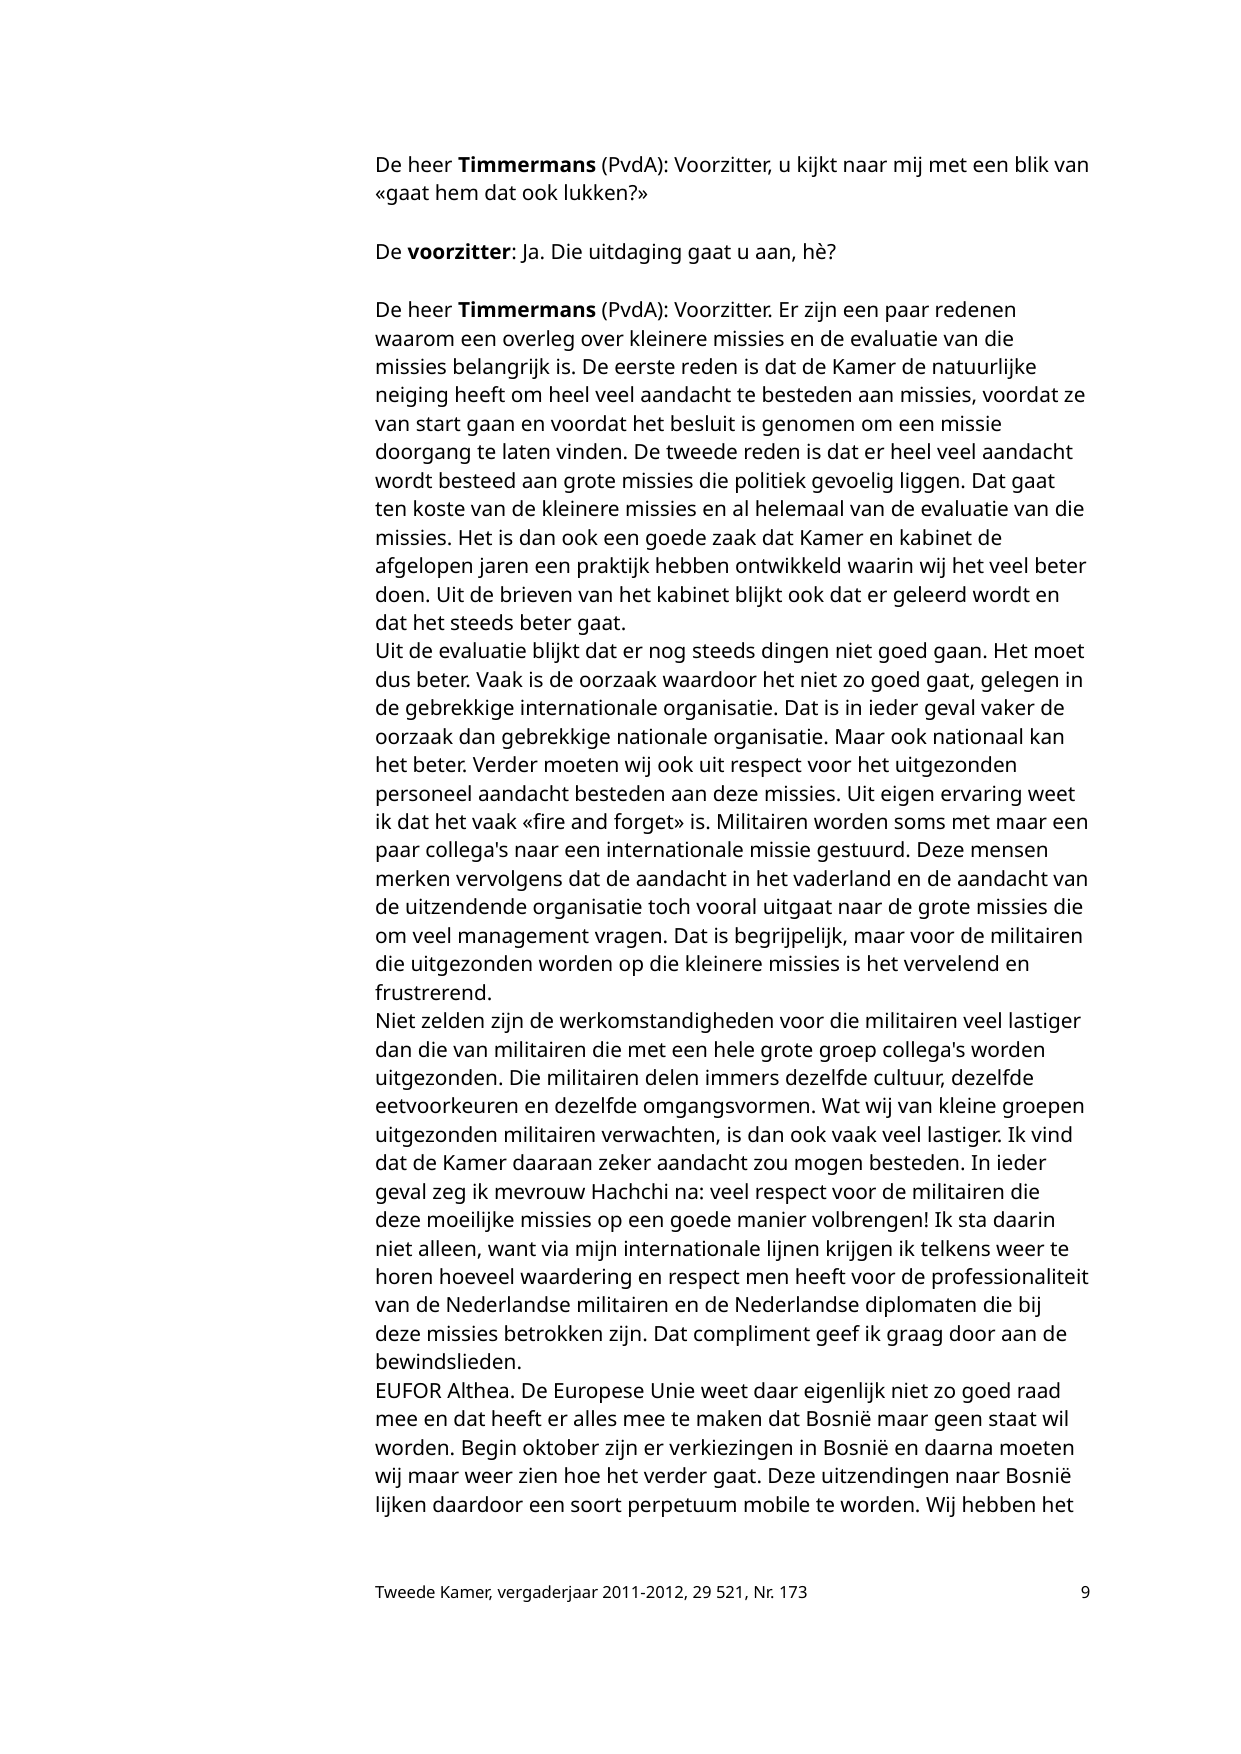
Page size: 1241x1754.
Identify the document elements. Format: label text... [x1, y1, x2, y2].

text De voorzitter: Ja. Die uitdaging gaat u aan, hè? [375, 237, 1090, 265]
text Niet zelden zijn de werkomstandigheden voor die militairen veel lastiger dan die van militairen die met een hele grote groep collega's worden uitgezonden. Die militairen delen immers dezelfde cultuur, dezelfde eetvoorkeuren en dezelfde omgangsvormen. Wat wij van kleine groepen uitgezonden militairen verwachten, is dan ook vaak veel lastiger. Ik vind dat de Kamer daaraan zeker aandacht zou mogen besteden. In ieder geval zeg ik mevrouw Hachchi na: veel respect voor de militairen die deze moeilijke missies op een goede manier volbrengen! Ik sta daarin niet alleen, want via mijn internationale lijnen krijgen ik telkens weer te horen hoeveel waardering en respect men heeft voor de professionaliteit van de Nederlandse militairen en de Nederlandse diplomaten die bij deze missies betrokken zijn. Dat compliment geef ik graag door aan de bewindslieden. [375, 1006, 1090, 1376]
text EUFOR Althea. De Europese Unie weet daar eigenlijk niet zo goed raad mee en dat heeft er alles mee te maken dat Bosnië maar geen staat wil worden. Begin oktober zijn er verkiezingen in Bosnië en daarna moeten wij maar weer zien hoe het verder gaat. Deze uitzendingen naar Bosnië lijken daardoor een soort perpetuum mobile te worden. Wij hebben het [375, 1376, 1090, 1518]
text De heer Timmermans (PvdA): Voorzitter, u kijkt naar mij met een blik van «gaat hem dat ook lukken?» [375, 150, 1090, 207]
text De heer Timmermans (PvdA): Voorzitter. Er zijn een paar redenen waarom een overleg over kleinere missies en de evaluatie van die missies belangrijk is. De eerste reden is dat de Kamer de natuurlijke neiging heeft om heel veel aandacht te besteden aan missies, voordat ze van start gaan en voordat het besluit is genomen om een missie doorgang te laten vinden. De tweede reden is dat er heel veel aandacht wordt besteed aan grote missies die politiek gevoelig liggen. Dat gaat ten koste van de kleinere missies en al helemaal van de evaluatie van die missies. Het is dan ook een goede zaak dat Kamer en kabinet de afgelopen jaren een praktijk hebben ontwikkeld waarin wij het veel beter doen. Uit de brieven van het kabinet blijkt ook dat er geleerd wordt en dat het steeds beter gaat. [375, 295, 1090, 637]
text Uit de evaluatie blijkt dat er nog steeds dingen niet goed gaan. Het moet dus beter. Vaak is de oorzaak waardoor het niet zo goed gaat, gelegen in de gebrekkige internationale organisatie. Dat is in ieder geval vaker de oorzaak dan gebrekkige nationale organisatie. Maar ook nationaal kan het beter. Verder moeten wij ook uit respect voor het uitgezonden personeel aandacht besteden aan deze missies. Uit eigen ervaring weet ik dat het vaak «fire and forget» is. Militairen worden soms met maar een paar collega's naar een internationale missie gestuurd. Deze mensen merken vervolgens dat de aandacht in het vaderland en de aandacht van de uitzendende organisatie toch vooral uitgaat naar de grote missies die om veel management vragen. Dat is begrijpelijk, maar voor de militairen die uitgezonden worden op die kleinere missies is het vervelend en frustrerend. [375, 637, 1090, 1006]
